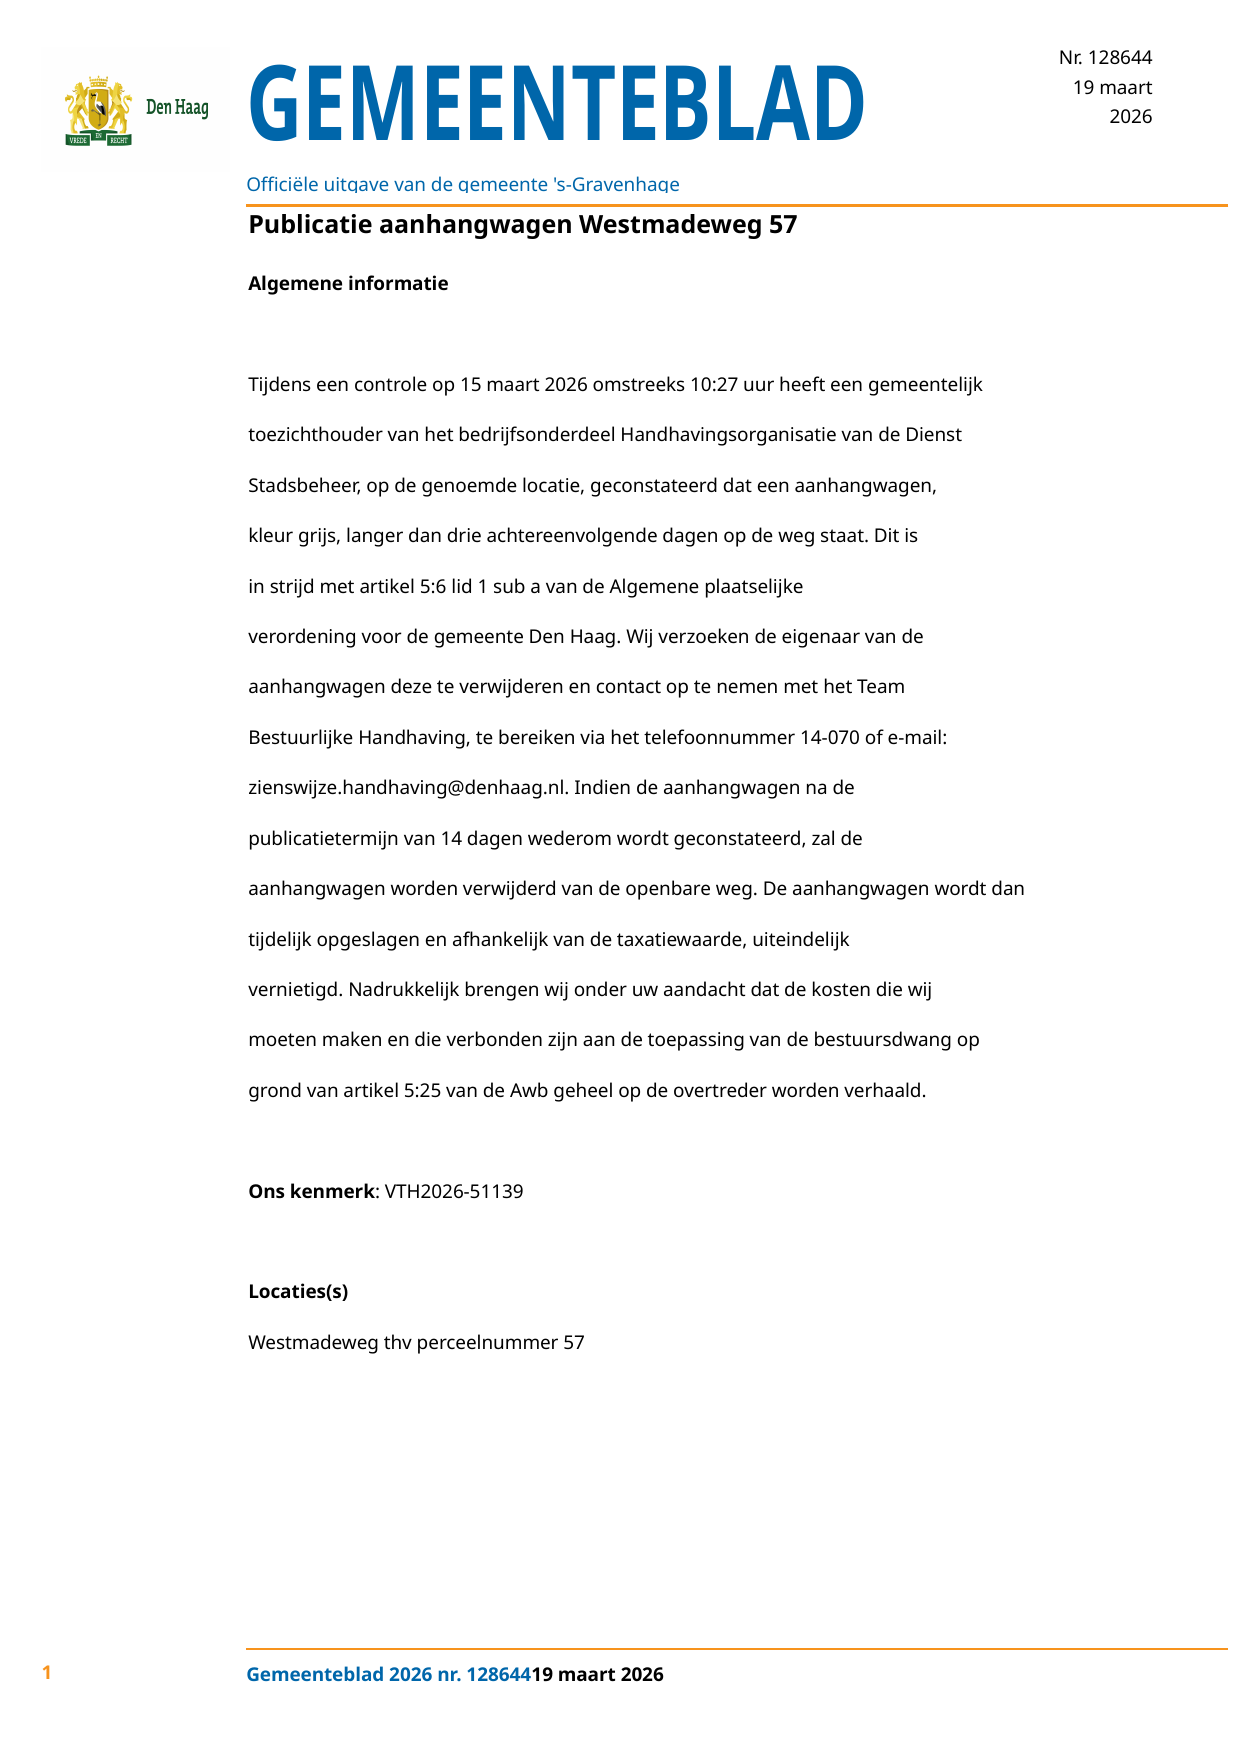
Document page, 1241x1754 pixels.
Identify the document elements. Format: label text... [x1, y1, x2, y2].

text Locaties(s) [248, 1279, 1152, 1304]
text moeten maken en die verbonden zijn aan de toepassing van de bestuursdwang op [248, 1027, 1152, 1052]
text Publicatie aanhangwagen Westmadeweg 57 [248, 207, 1152, 241]
text aanhangwagen worden verwijderd van de openbare weg. De aanhangwagen wordt dan [248, 875, 1152, 901]
text zienswijze.handhaving@denhaag.nl. Indien de aanhangwagen na de [248, 774, 1152, 800]
text Stadsbeheer, op de genoemde locatie, geconstateerd dat een aanhangwagen, [248, 472, 1152, 498]
text toezichthouder van het bedrijfsonderdeel Handhavingsorganisatie van de Dienst [248, 422, 1152, 447]
text in strijd met artikel 5:6 lid 1 sub a van de Algemene plaatselijke [248, 573, 1152, 598]
text Bestuurlijke Handhaving, te bereiken via het telefoonnummer 14-070 of e-mail: [248, 724, 1152, 750]
text Algemene informatie [248, 270, 1152, 296]
text tijdelijk opgeslagen en afhankelijk van de taxatiewaarde, uiteindelijk [248, 926, 1152, 951]
text aanhangwagen deze te verwijderen en contact op te nemen met het Team [248, 674, 1152, 699]
text grond van artikel 5:25 van de Awb geheel op de overtreder worden verhaald. [248, 1077, 1152, 1103]
text Tijdens een controle op 15 maart 2026 omstreeks 10:27 uur heeft een gemeentelijk [248, 371, 1152, 397]
text Westmadeweg thv perceelnummer 57 [248, 1329, 1152, 1355]
text verordening voor de gemeente Den Haag. Wij verzoeken de eigenaar van de [248, 623, 1152, 649]
text publicatietermijn van 14 dagen wederom wordt geconstateerd, zal de [248, 825, 1152, 851]
text vernietigd. Nadrukkelijk brengen wij onder uw aandacht dat de kosten die wij [248, 976, 1152, 1002]
text kleur grijs, langer dan drie achtereenvolgende dagen op de weg staat. Dit is [248, 522, 1152, 548]
picture [41, 47, 231, 172]
text Ons kenmerk: VTH2026-51139 [248, 1178, 1152, 1203]
